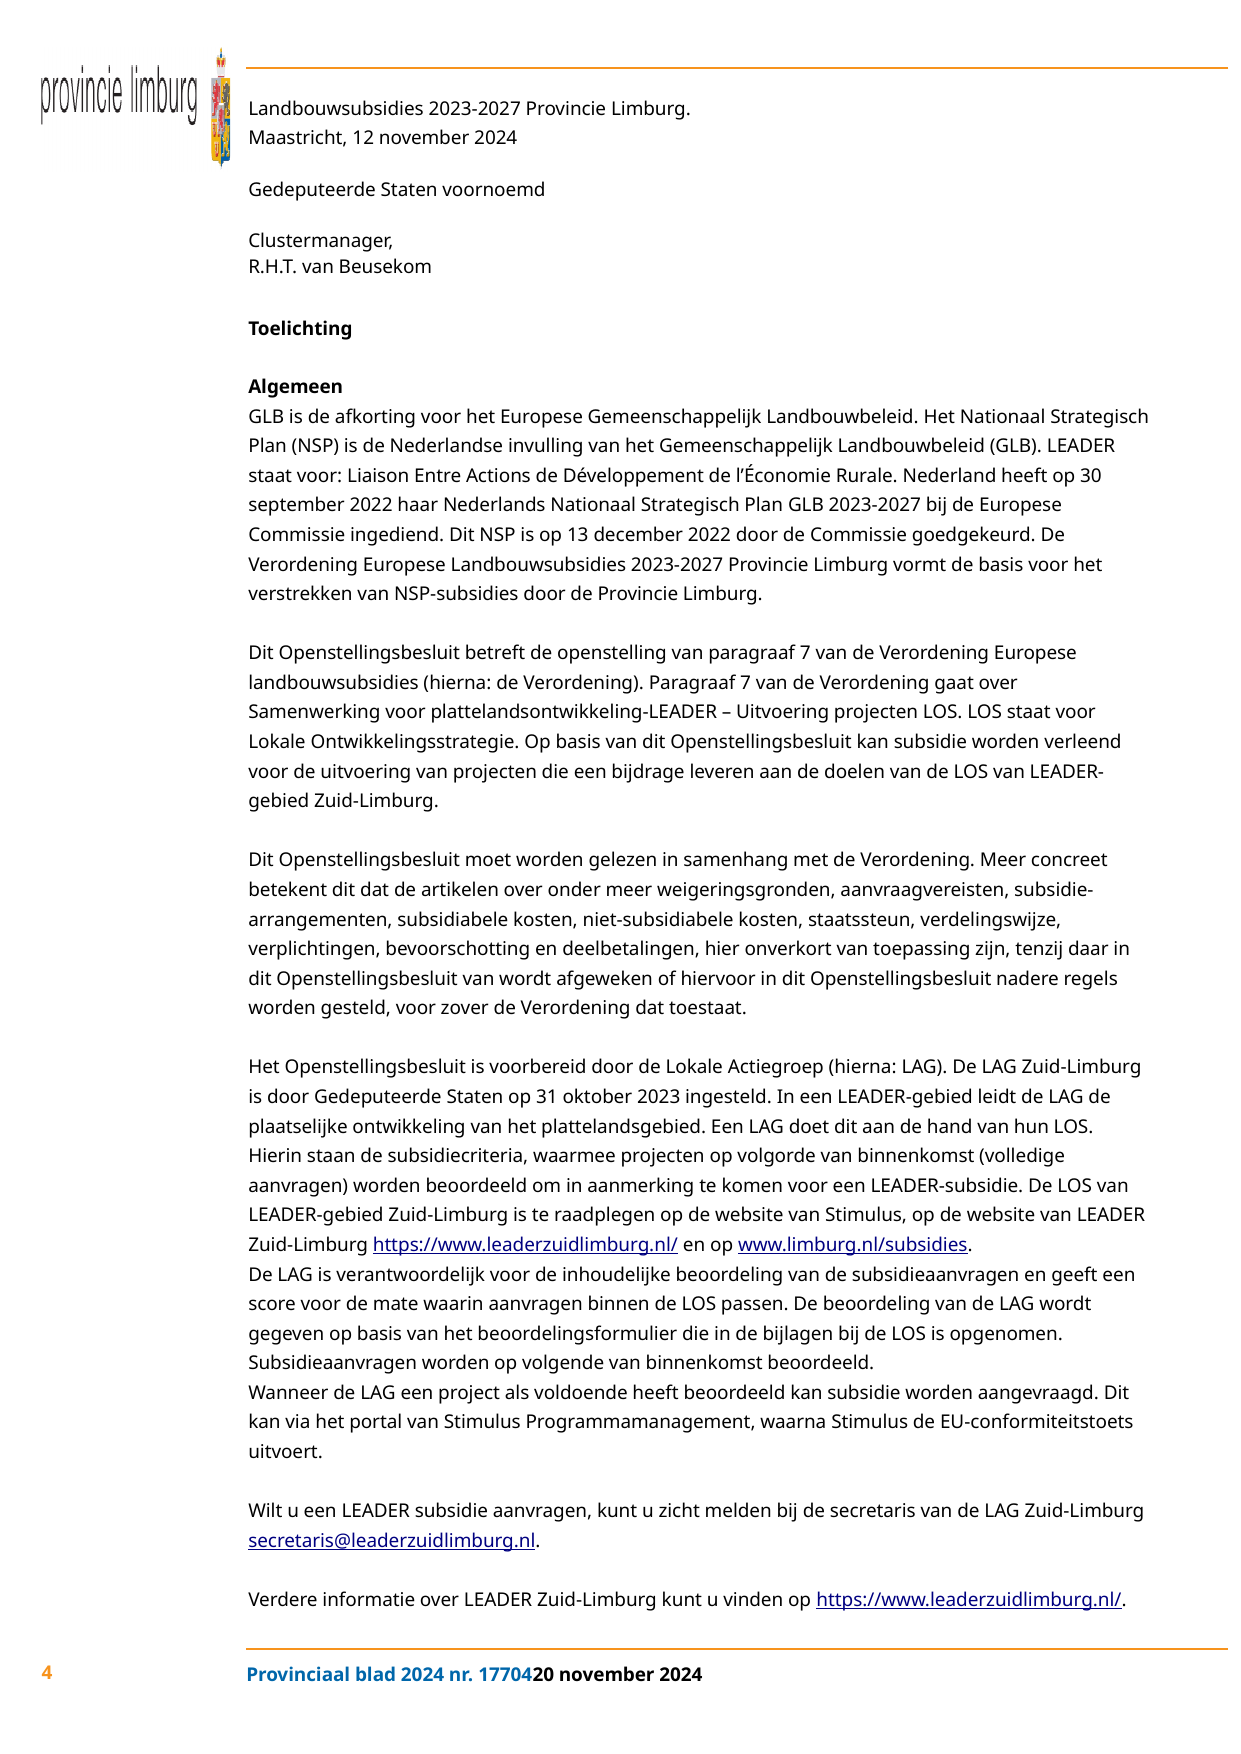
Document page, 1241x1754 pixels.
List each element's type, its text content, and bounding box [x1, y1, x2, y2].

text De LAG is verantwoordelijk voor de inhoudelijke beoordeling van de subsidieaanvragen en geeft een score voor de mate waarin aanvragen binnen de LOS passen. De beoordeling van de LAG wordt gegeven op basis van het beoordelingsformulier die in de bijlagen bij de LOS is opgenomen. Subsidieaanvragen worden op volgende van binnenkomst beoordeeld. [248, 1261, 1152, 1375]
text Dit Openstellingsbesluit betreft de openstelling van paragraaf 7 van de Verordening Europese landbouwsubsidies (hierna: de Verordening). Paragraaf 7 van de Verordening gaat over Samenwerking voor plattelandsontwikkeling-LEADER – Uitvoering projecten LOS. LOS staat voor Lokale Ontwikkelingsstrategie. Op basis van dit Openstellingsbesluit kan subsidie worden verleend voor de uitvoering van projecten die een bijdrage leveren aan de doelen van de LOS van LEADER-gebied Zuid-Limburg. [248, 639, 1152, 813]
text Clustermanager, [248, 227, 1152, 253]
text Gedeputeerde Staten voornoemd [248, 176, 1152, 202]
text Het Openstellingsbesluit is voorbereid door de Lokale Actiegroep (hierna: LAG). De LAG Zuid-Limburg is door Gedeputeerde Staten op 31 oktober 2023 ingesteld. In een LEADER-gebied leidt de LAG de plaatselijke ontwikkeling van het plattelandsgebied. Een LAG doet dit aan de hand van hun LOS. Hierin staan de subsidiecriteria, waarmee projecten op volgorde van binnenkomst (volledige aanvragen) worden beoordeeld om in aanmerking te komen voor een LEADER-subsidie. De LOS van LEADER-gebied Zuid-Limburg is te raadplegen op de website van Stimulus, op de website van LEADER Zuid-Limburg https://www.leaderzuidlimburg.nl/ en op www.limburg.nl/subsidies. [248, 1054, 1152, 1257]
text Algemeen [248, 373, 1152, 399]
text Landbouwsubsidies 2023-2027 Provincie Limburg. [248, 95, 1152, 121]
text Verdere informatie over LEADER Zuid-Limburg kunt u vinden op https://www.leaderzuidlimburg.nl/. [248, 1586, 1152, 1612]
text Wilt u een LEADER subsidie aanvragen, kunt u zicht melden bij de secretaris van de LAG Zuid-Limburg secretaris@leaderzuidlimburg.nl. [248, 1497, 1152, 1553]
text Maastricht, 12 november 2024 [248, 124, 1152, 150]
text Dit Openstellingsbesluit moet worden gelezen in samenhang met de Verordening. Meer concreet betekent dit dat de artikelen over onder meer weigeringsgronden, aanvraagvereisten, subsidie-arrangementen, subsidiabele kosten, niet-subsidiabele kosten, staatssteun, verdelingswijze, verplichtingen, bevoorschotting en deelbetalingen, hier onverkort van toepassing zijn, tenzij daar in dit Openstellingsbesluit van wordt afgeweken of hiervoor in dit Openstellingsbesluit nadere regels worden gesteld, voor zover de Verordening dat toestaat. [248, 847, 1152, 1020]
text Wanneer de LAG een project als voldoende heeft beoordeeld kan subsidie worden aangevraagd. Dit kan via het portal van Stimulus Programmamanagement, waarna Stimulus de EU-conformiteitstoets uitvoert. [248, 1379, 1152, 1464]
text Toelichting [248, 304, 1152, 344]
text R.H.T. van Beusekom [248, 253, 1152, 279]
text GLB is de afkorting voor het Europese Gemeenschappelijk Landbouwbeleid. Het Nationaal Strategisch Plan (NSP) is de Nederlandse invulling van het Gemeenschappelijk Landbouwbeleid (GLB). LEADER staat voor: Liaison Entre Actions de Développement de l’Économie Rurale. Nederland heeft op 30 september 2022 haar Nederlands Nationaal Strategisch Plan GLB 2023-2027 bij de Europese Commissie ingediend. Dit NSP is op 13 december 2022 door de Commissie goedgekeurd. De Verordening Europese Landbouwsubsidies 2023-2027 Provincie Limburg vormt de basis voor het verstrekken van NSP-subsidies door de Provincie Limburg. [248, 403, 1152, 606]
picture [41, 47, 231, 172]
